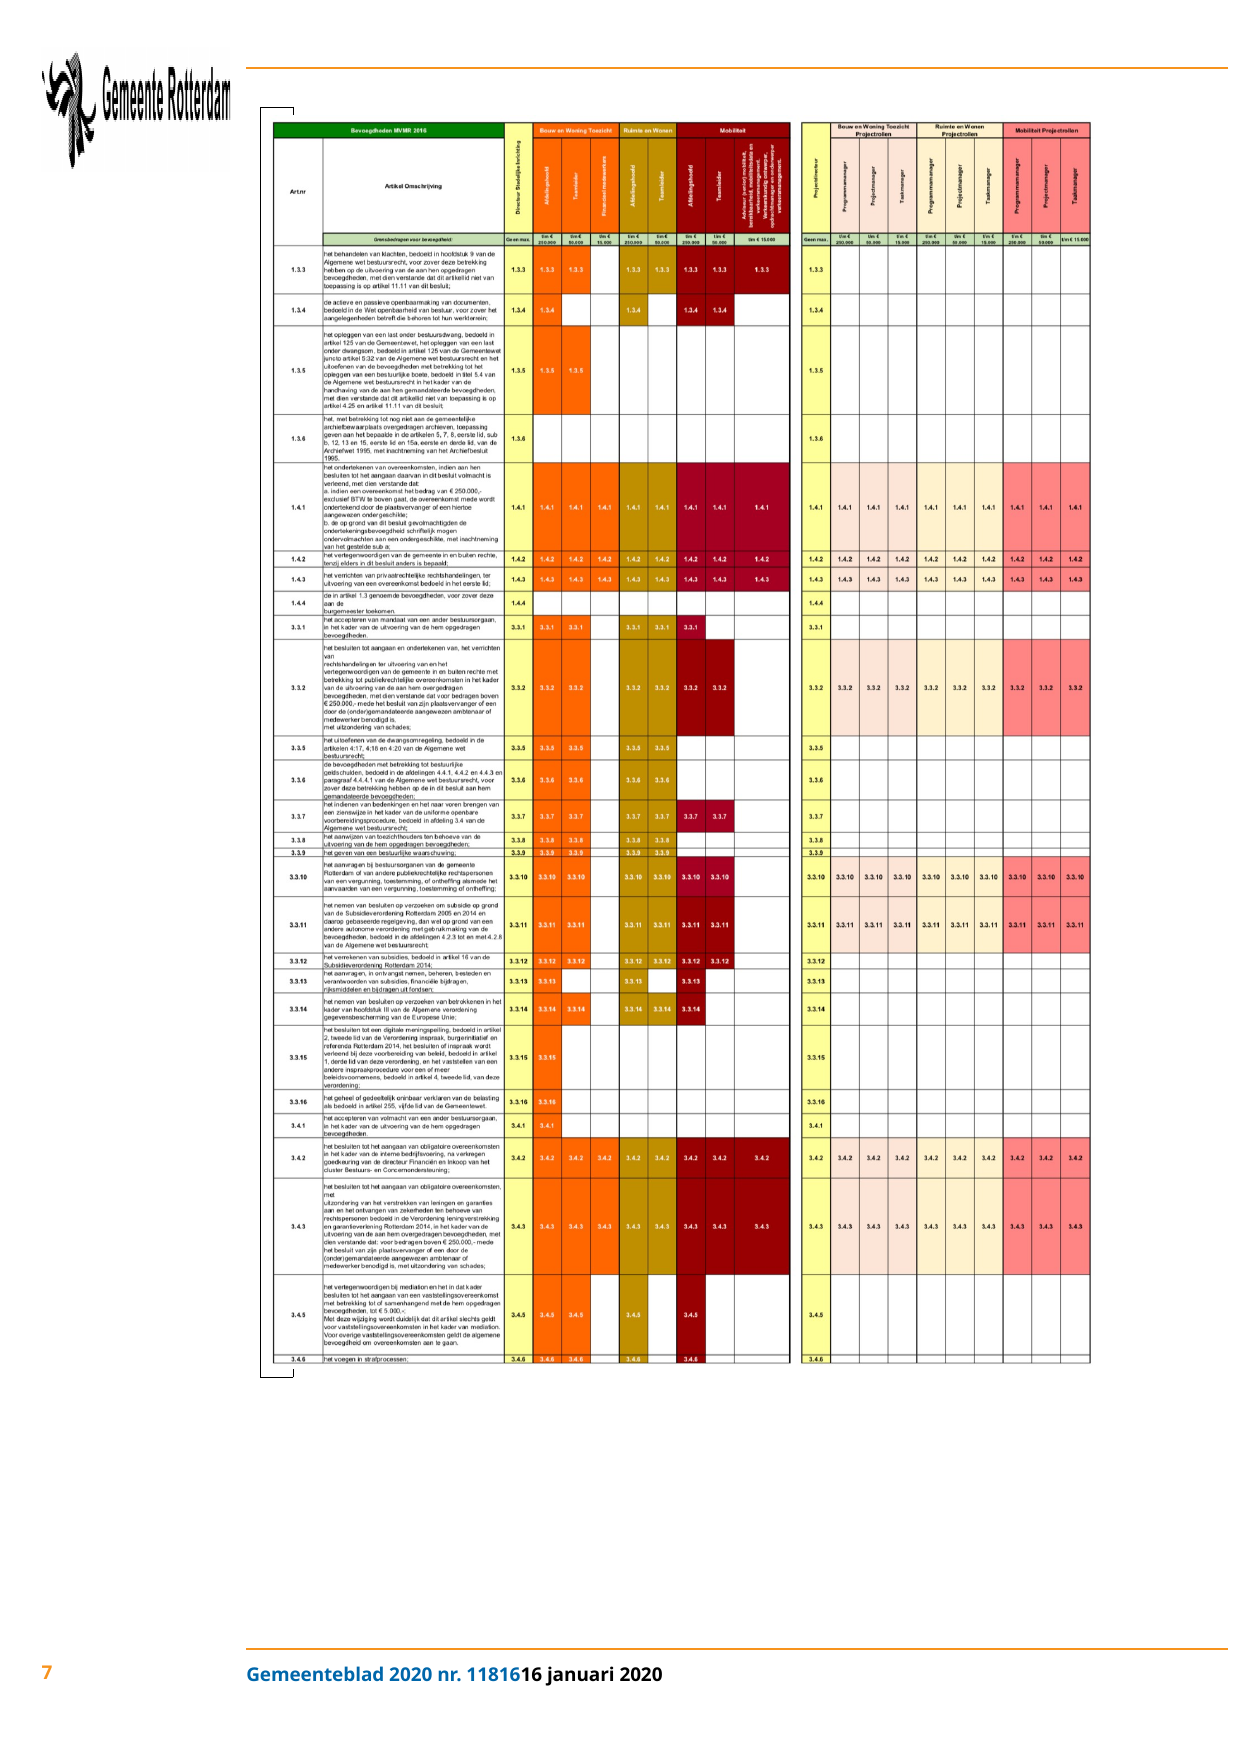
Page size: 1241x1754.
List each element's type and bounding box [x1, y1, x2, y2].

picture [41, 47, 231, 172]
picture [268, 115, 1096, 1369]
